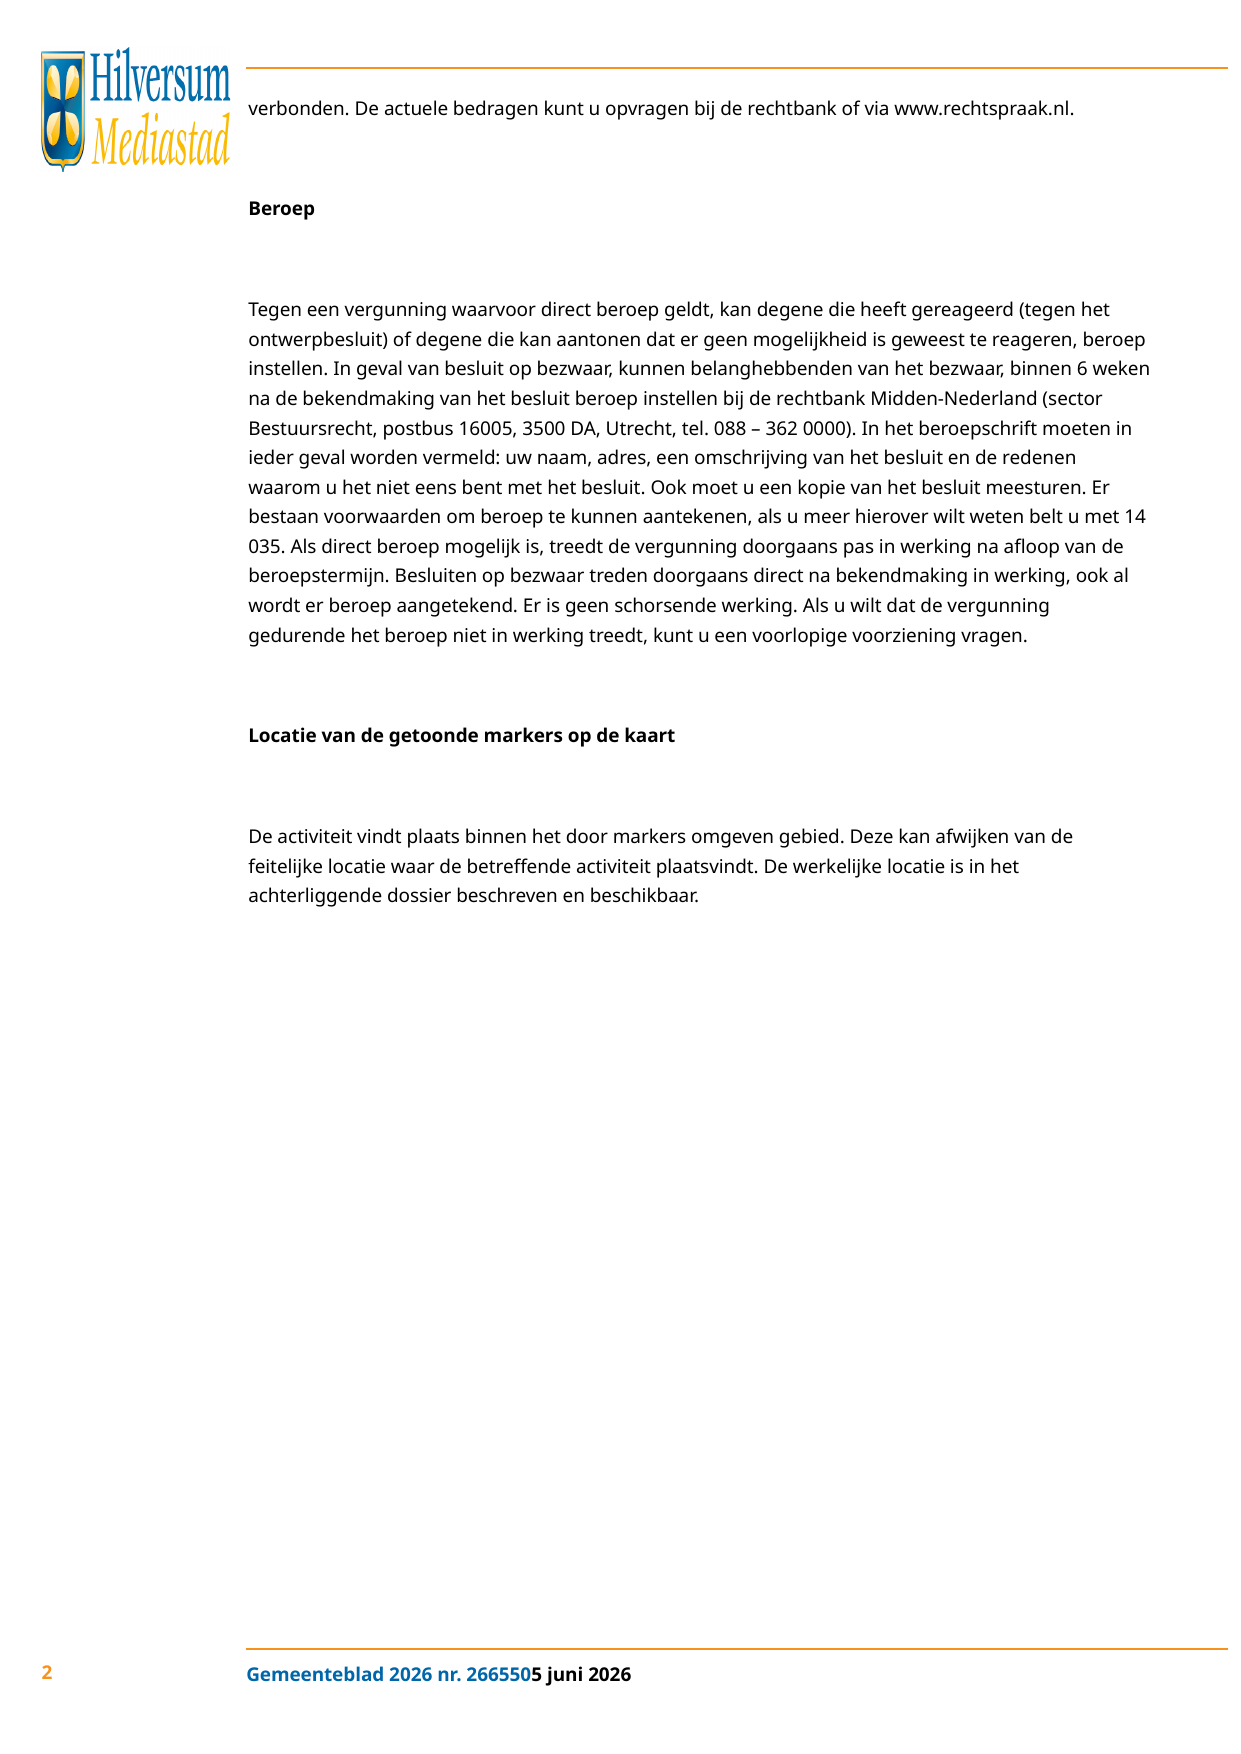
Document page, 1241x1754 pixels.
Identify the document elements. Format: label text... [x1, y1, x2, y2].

text Tegen een vergunning waarvoor direct beroep geldt, kan degene die heeft gereageerd (tegen het ontwerpbesluit) of degene die kan aantonen dat er geen mogelijkheid is geweest te reageren, beroep instellen. In geval van besluit op bezwaar, kunnen belanghebbenden van het bezwaar, binnen 6 weken na de bekendmaking van het besluit beroep instellen bij de rechtbank Midden-Nederland (sector Bestuursrecht, postbus 16005, 3500 DA, Utrecht, tel. 088 – 362 0000). In het beroepschrift moeten in ieder geval worden vermeld: uw naam, adres, een omschrijving van het besluit en de redenen waarom u het niet eens bent met het besluit. Ook moet u een kopie van het besluit meesturen. Er bestaan voorwaarden om beroep te kunnen aantekenen, als u meer hierover wilt weten belt u met 14 035. Als direct beroep mogelijk is, treedt de vergunning doorgaans pas in werking na afloop van de beroepstermijn. Besluiten op bezwaar treden doorgaans direct na bekendmaking in werking, ook al wordt er beroep aangetekend. Er is geen schorsende werking. Als u wilt dat de vergunning gedurende het beroep niet in werking treedt, kunt u een voorlopige voorziening vragen. [248, 296, 1152, 648]
text Locatie van de getoonde markers op de kaart [248, 723, 1152, 748]
text Beroep [248, 196, 1152, 221]
picture [41, 47, 231, 172]
text De activiteit vindt plaats binnen het door markers omgeven gebied. Deze kan afwijken van de feitelijke locatie waar de betreffende activiteit plaatsvindt. De werkelijke locatie is in het achterliggende dossier beschreven en beschikbaar. [248, 823, 1152, 908]
text verbonden. De actuele bedragen kunt u opvragen bij de rechtbank of via www.rechtspraak.nl. [248, 95, 1152, 121]
